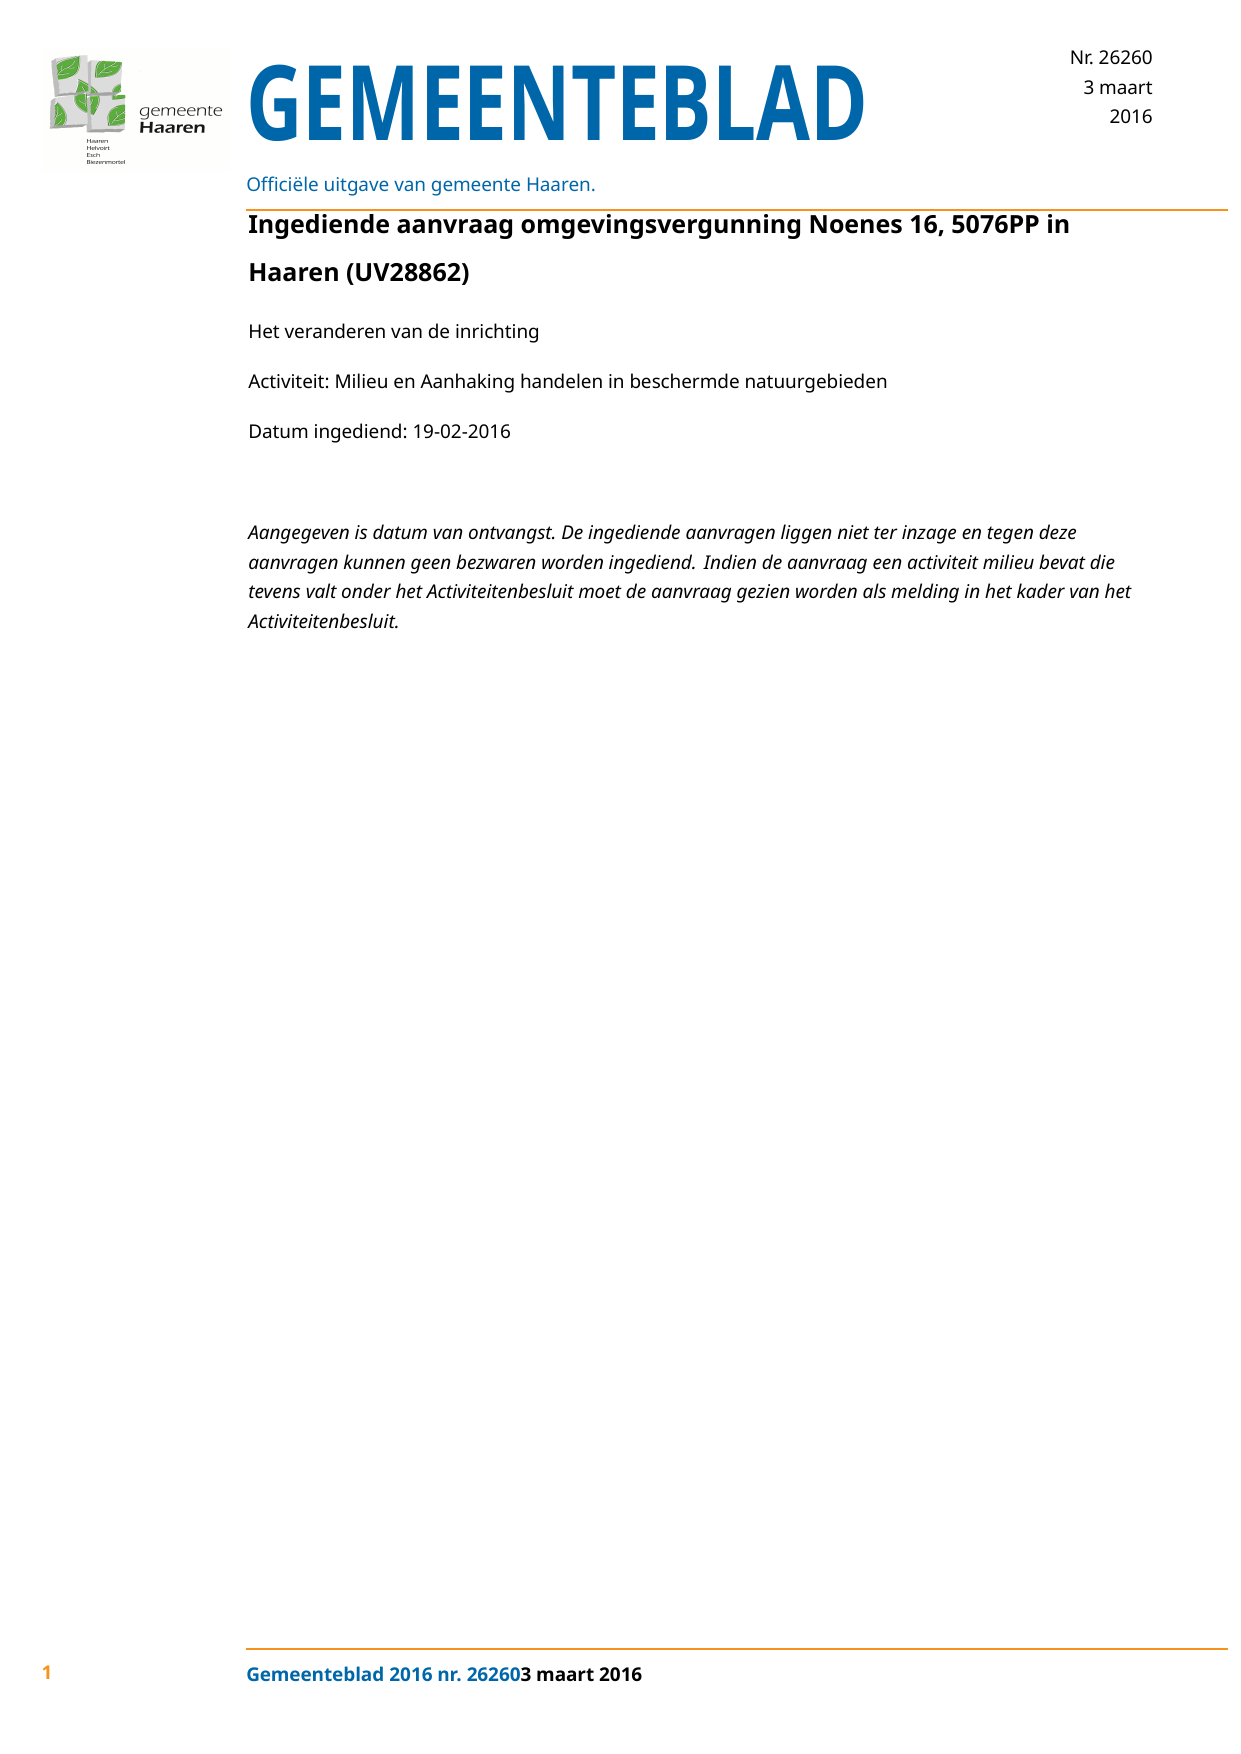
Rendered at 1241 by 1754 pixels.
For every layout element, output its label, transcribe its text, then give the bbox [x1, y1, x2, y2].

text Ingediende aanvraag omgevingsvergunning Noenes 16, 5076PP in Haaren (UV28862) [248, 211, 1152, 288]
text Activiteit: Milieu en Aanhaking handelen in beschermde natuurgebieden [248, 368, 1152, 394]
text Het veranderen van de inrichting [248, 318, 1152, 344]
text Datum ingediend: 19-02-2016 [248, 419, 1152, 444]
picture [41, 47, 231, 172]
text Aangegeven is datum van ontvangst. De ingediende aanvragen liggen niet ter inzage en tegen deze aanvragen kunnen geen bezwaren worden ingediend. Indien de aanvraag een activiteit milieu bevat die tevens valt onder het Activiteitenbesluit moet de aanvraag gezien worden als melding in het kader van het Activiteitenbesluit. [248, 519, 1152, 634]
